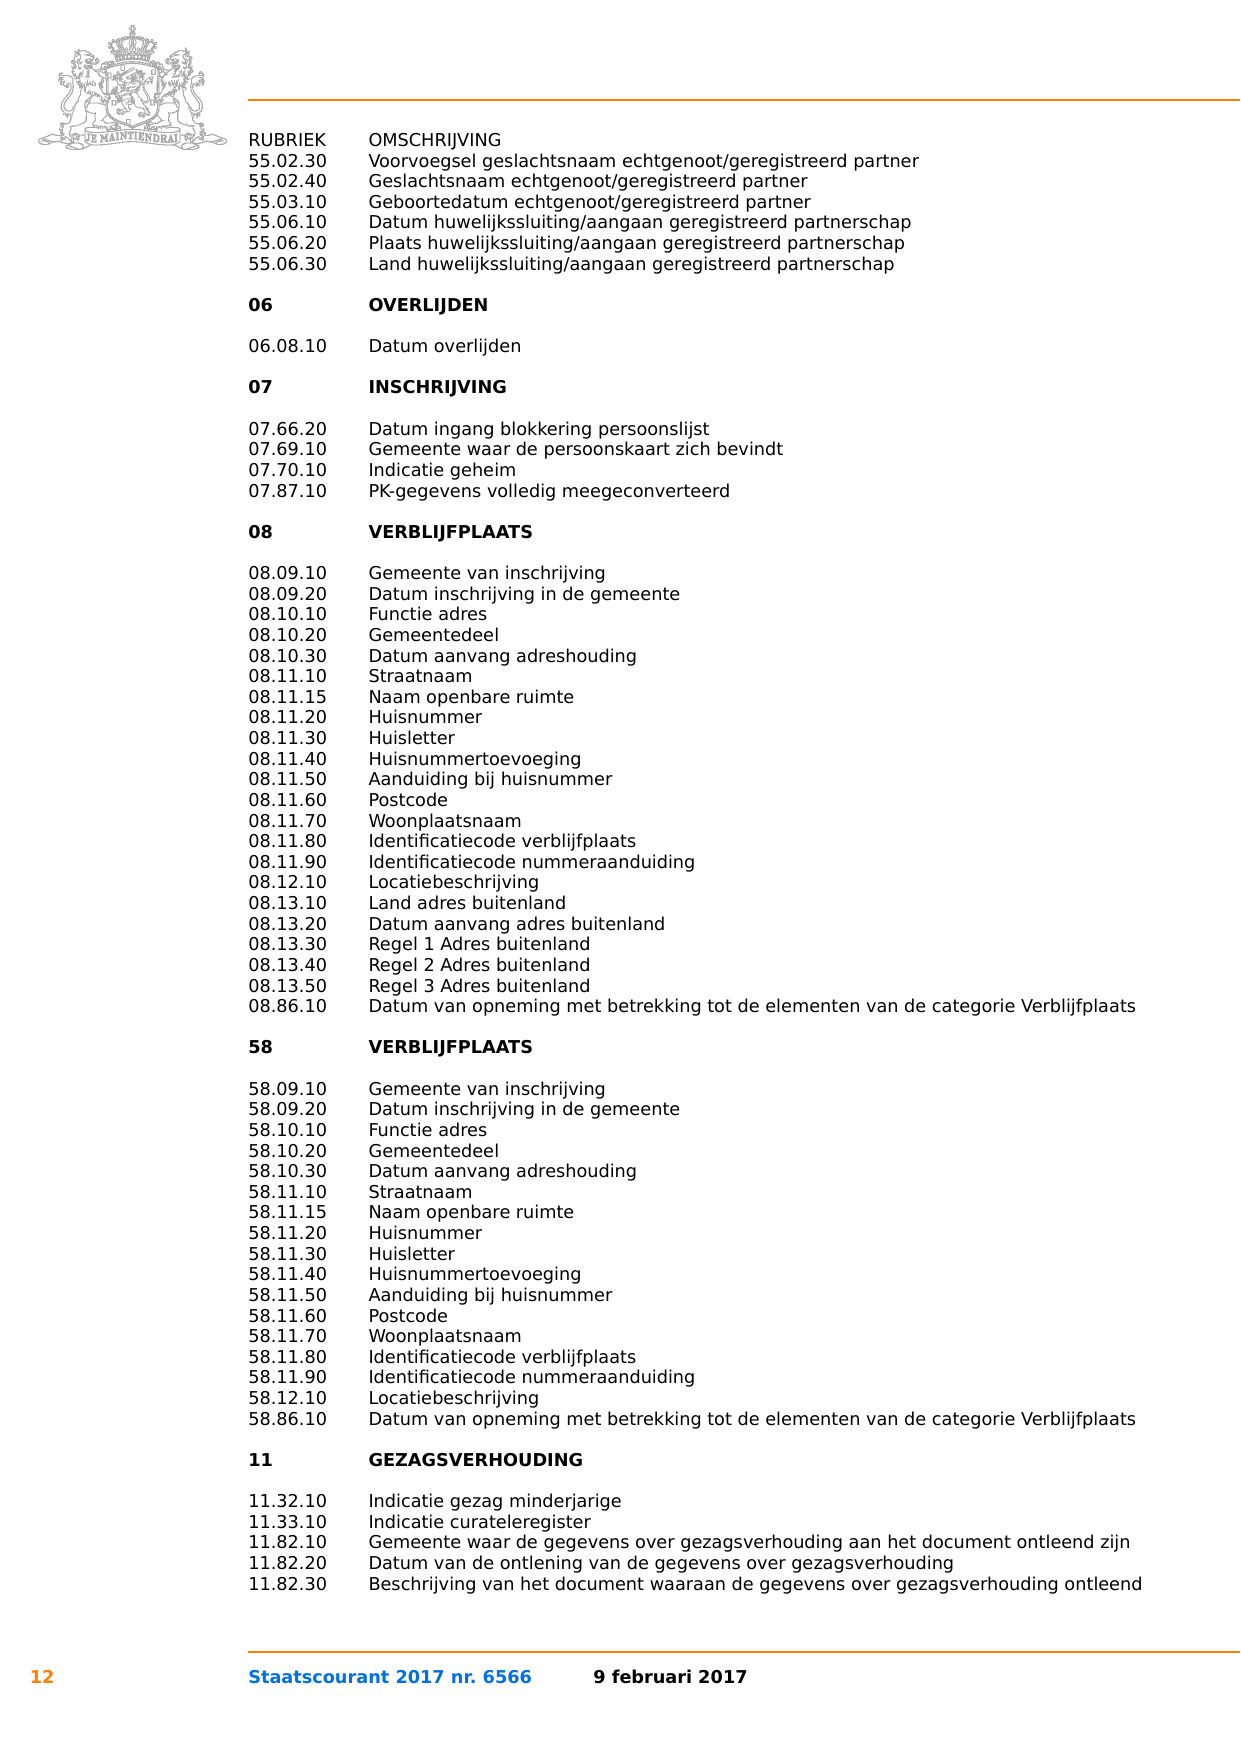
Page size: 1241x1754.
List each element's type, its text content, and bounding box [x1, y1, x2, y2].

table_cell 08.11.20 [248, 708, 362, 728]
table_cell Huisletter [363, 1244, 1163, 1264]
table_cell [248, 274, 362, 295]
table_cell [363, 1429, 1163, 1450]
table_cell [363, 357, 1163, 377]
table_cell 55.02.40 [248, 171, 362, 192]
table_cell Aanduiding bij huisnummer [363, 1285, 1163, 1306]
table_cell 58.10.20 [248, 1141, 362, 1161]
table_cell 58.10.30 [248, 1161, 362, 1182]
table_cell 07.66.20 [248, 419, 362, 439]
picture [38, 25, 227, 150]
table_cell [363, 1058, 1163, 1079]
table_cell Indicatie gezag minderjarige [363, 1491, 1163, 1512]
table_cell [248, 1058, 362, 1079]
table_cell 58.11.15 [248, 1203, 362, 1223]
table_cell 07.69.10 [248, 439, 362, 460]
table_cell [248, 316, 362, 336]
table_cell Plaats huwelijkssluiting/aangaan geregistreerd partnerschap [363, 233, 1163, 254]
table_cell Straatnaam [363, 1182, 1163, 1202]
table_cell 11.82.10 [248, 1533, 362, 1553]
table_cell 11.82.30 [248, 1574, 362, 1594]
table_cell Datum aanvang adreshouding [363, 1161, 1163, 1182]
table_cell 08.11.40 [248, 749, 362, 769]
table_cell [363, 543, 1163, 563]
table_cell [248, 1017, 362, 1037]
table_cell GEZAGSVERHOUDING [363, 1450, 1163, 1471]
table_cell 08.10.20 [248, 625, 362, 646]
table_cell 58.11.50 [248, 1285, 362, 1306]
table_cell VERBLIJFPLAATS [363, 522, 1163, 542]
table_cell Regel 3 Adres buitenland [363, 976, 1163, 996]
table_cell [248, 398, 362, 419]
table_cell Gemeentedeel [363, 625, 1163, 646]
table_cell Postcode [363, 1306, 1163, 1326]
table_cell 58.11.10 [248, 1182, 362, 1202]
table_cell 58.11.70 [248, 1326, 362, 1347]
table_cell 08.11.80 [248, 831, 362, 852]
table_cell Datum inschrijving in de gemeente [363, 1099, 1163, 1120]
table_cell 58.11.20 [248, 1223, 362, 1244]
table_cell Locatiebeschrijving [363, 1388, 1163, 1409]
table_cell Huisnummer [363, 1223, 1163, 1244]
table_cell Identificatiecode verblijfplaats [363, 1347, 1163, 1367]
table_cell [363, 1017, 1163, 1037]
table_cell Datum inschrijving in de gemeente [363, 584, 1163, 604]
table_cell 58.10.10 [248, 1120, 362, 1141]
table_cell 08.13.30 [248, 934, 362, 955]
table_cell 55.06.30 [248, 254, 362, 274]
table_cell 06.08.10 [248, 336, 362, 357]
table_cell Identificatiecode nummeraanduiding [363, 852, 1163, 872]
table_cell 08.11.10 [248, 666, 362, 687]
table_cell Datum van de ontlening van de gegevens over gezagsverhouding [363, 1553, 1163, 1574]
table_cell Functie adres [363, 604, 1163, 625]
table_cell 08.11.90 [248, 852, 362, 872]
table_cell [248, 1429, 362, 1450]
table_cell 58.11.30 [248, 1244, 362, 1264]
table_cell Gemeente waar de gegevens over gezagsverhouding aan het document ontleend zijn [363, 1533, 1163, 1553]
table_cell Aanduiding bij huisnummer [363, 769, 1163, 790]
table_cell INSCHRIJVING [363, 378, 1163, 398]
table_header OMSCHRIJVING [363, 130, 1163, 151]
table_cell 11 [248, 1450, 362, 1471]
table_cell Postcode [363, 790, 1163, 811]
table_cell 08.11.50 [248, 769, 362, 790]
table_cell Datum van opneming met betrekking tot de elementen van de categorie Verblijfplaats [363, 996, 1163, 1017]
table_cell 08.11.70 [248, 811, 362, 831]
table_cell 08.12.10 [248, 873, 362, 893]
table_cell 08.09.10 [248, 563, 362, 584]
table_cell Beschrijving van het document waaraan de gegevens over gezagsverhouding ontleend [363, 1574, 1163, 1594]
table_cell 58.09.20 [248, 1099, 362, 1120]
table_cell Naam openbare ruimte [363, 687, 1163, 707]
table_cell Geslachtsnaam echtgenoot/geregistreerd partner [363, 171, 1163, 192]
table_cell 55.03.10 [248, 192, 362, 212]
table_cell Woonplaatsnaam [363, 811, 1163, 831]
table_cell 08.11.30 [248, 728, 362, 749]
table_cell 58.12.10 [248, 1388, 362, 1409]
table_cell 07 [248, 378, 362, 398]
table_cell Identificatiecode verblijfplaats [363, 831, 1163, 852]
table_cell [363, 1471, 1163, 1491]
table_cell Huisnummertoevoeging [363, 1264, 1163, 1285]
table_cell Functie adres [363, 1120, 1163, 1141]
table_cell Huisletter [363, 728, 1163, 749]
table_cell 08 [248, 522, 362, 542]
table_cell 08.10.10 [248, 604, 362, 625]
table_cell Datum van opneming met betrekking tot de elementen van de categorie Verblijfplaats [363, 1409, 1163, 1429]
table_cell 11.32.10 [248, 1491, 362, 1512]
table_cell 58.86.10 [248, 1409, 362, 1429]
table_cell [363, 316, 1163, 336]
table_cell 55.06.20 [248, 233, 362, 254]
table_header RUBRIEK [248, 130, 362, 151]
table_cell 08.11.60 [248, 790, 362, 811]
table_cell Voorvoegsel geslachtsnaam echtgenoot/geregistreerd partner [363, 151, 1163, 171]
table_cell VERBLIJFPLAATS [363, 1038, 1163, 1058]
table_cell 08.13.20 [248, 914, 362, 934]
table_cell Woonplaatsnaam [363, 1326, 1163, 1347]
table_cell Straatnaam [363, 666, 1163, 687]
table_cell 06 [248, 295, 362, 316]
table_cell Locatiebeschrijving [363, 873, 1163, 893]
table_cell Land huwelijkssluiting/aangaan geregistreerd partnerschap [363, 254, 1163, 274]
table_cell Gemeente van inschrijving [363, 563, 1163, 584]
table_cell 08.09.20 [248, 584, 362, 604]
table_cell OVERLIJDEN [363, 295, 1163, 316]
table_cell 08.86.10 [248, 996, 362, 1017]
table_cell 07.87.10 [248, 481, 362, 501]
table_cell Regel 1 Adres buitenland [363, 934, 1163, 955]
table_cell Gemeente waar de persoonskaart zich bevindt [363, 439, 1163, 460]
table_cell 58.11.90 [248, 1368, 362, 1388]
table_cell PK-gegevens volledig meegeconverteerd [363, 481, 1163, 501]
table_cell 58 [248, 1038, 362, 1058]
table_cell [248, 501, 362, 522]
table_cell Identificatiecode nummeraanduiding [363, 1368, 1163, 1388]
table_cell 58.09.10 [248, 1079, 362, 1099]
table_cell [363, 274, 1163, 295]
table_cell Geboortedatum echtgenoot/geregistreerd partner [363, 192, 1163, 212]
table_cell 11.33.10 [248, 1512, 362, 1532]
table_cell 08.10.30 [248, 646, 362, 666]
table_cell [363, 398, 1163, 419]
table_cell 58.11.40 [248, 1264, 362, 1285]
table_cell Gemeente van inschrijving [363, 1079, 1163, 1099]
table_cell [248, 1471, 362, 1491]
table_cell 07.70.10 [248, 460, 362, 481]
table_cell Huisnummertoevoeging [363, 749, 1163, 769]
table_cell 58.11.80 [248, 1347, 362, 1367]
table_cell Naam openbare ruimte [363, 1203, 1163, 1223]
table_cell Gemeentedeel [363, 1141, 1163, 1161]
table_cell Land adres buitenland [363, 893, 1163, 914]
table_cell Datum aanvang adres buitenland [363, 914, 1163, 934]
table_cell 11.82.20 [248, 1553, 362, 1574]
table_cell Regel 2 Adres buitenland [363, 955, 1163, 976]
table_cell [248, 357, 362, 377]
table_cell 55.02.30 [248, 151, 362, 171]
table_cell 55.06.10 [248, 213, 362, 233]
table_cell 08.13.10 [248, 893, 362, 914]
table_cell 58.11.60 [248, 1306, 362, 1326]
table_cell Indicatie curateleregister [363, 1512, 1163, 1532]
table_cell [248, 543, 362, 563]
table_cell 08.13.50 [248, 976, 362, 996]
table_cell Indicatie geheim [363, 460, 1163, 481]
table_cell Datum aanvang adreshouding [363, 646, 1163, 666]
table_cell [363, 501, 1163, 522]
table_cell Datum ingang blokkering persoonslijst [363, 419, 1163, 439]
table_cell 08.13.40 [248, 955, 362, 976]
table_cell 08.11.15 [248, 687, 362, 707]
table_cell Datum huwelijkssluiting/aangaan geregistreerd partnerschap [363, 213, 1163, 233]
table_cell Huisnummer [363, 708, 1163, 728]
table_cell Datum overlijden [363, 336, 1163, 357]
